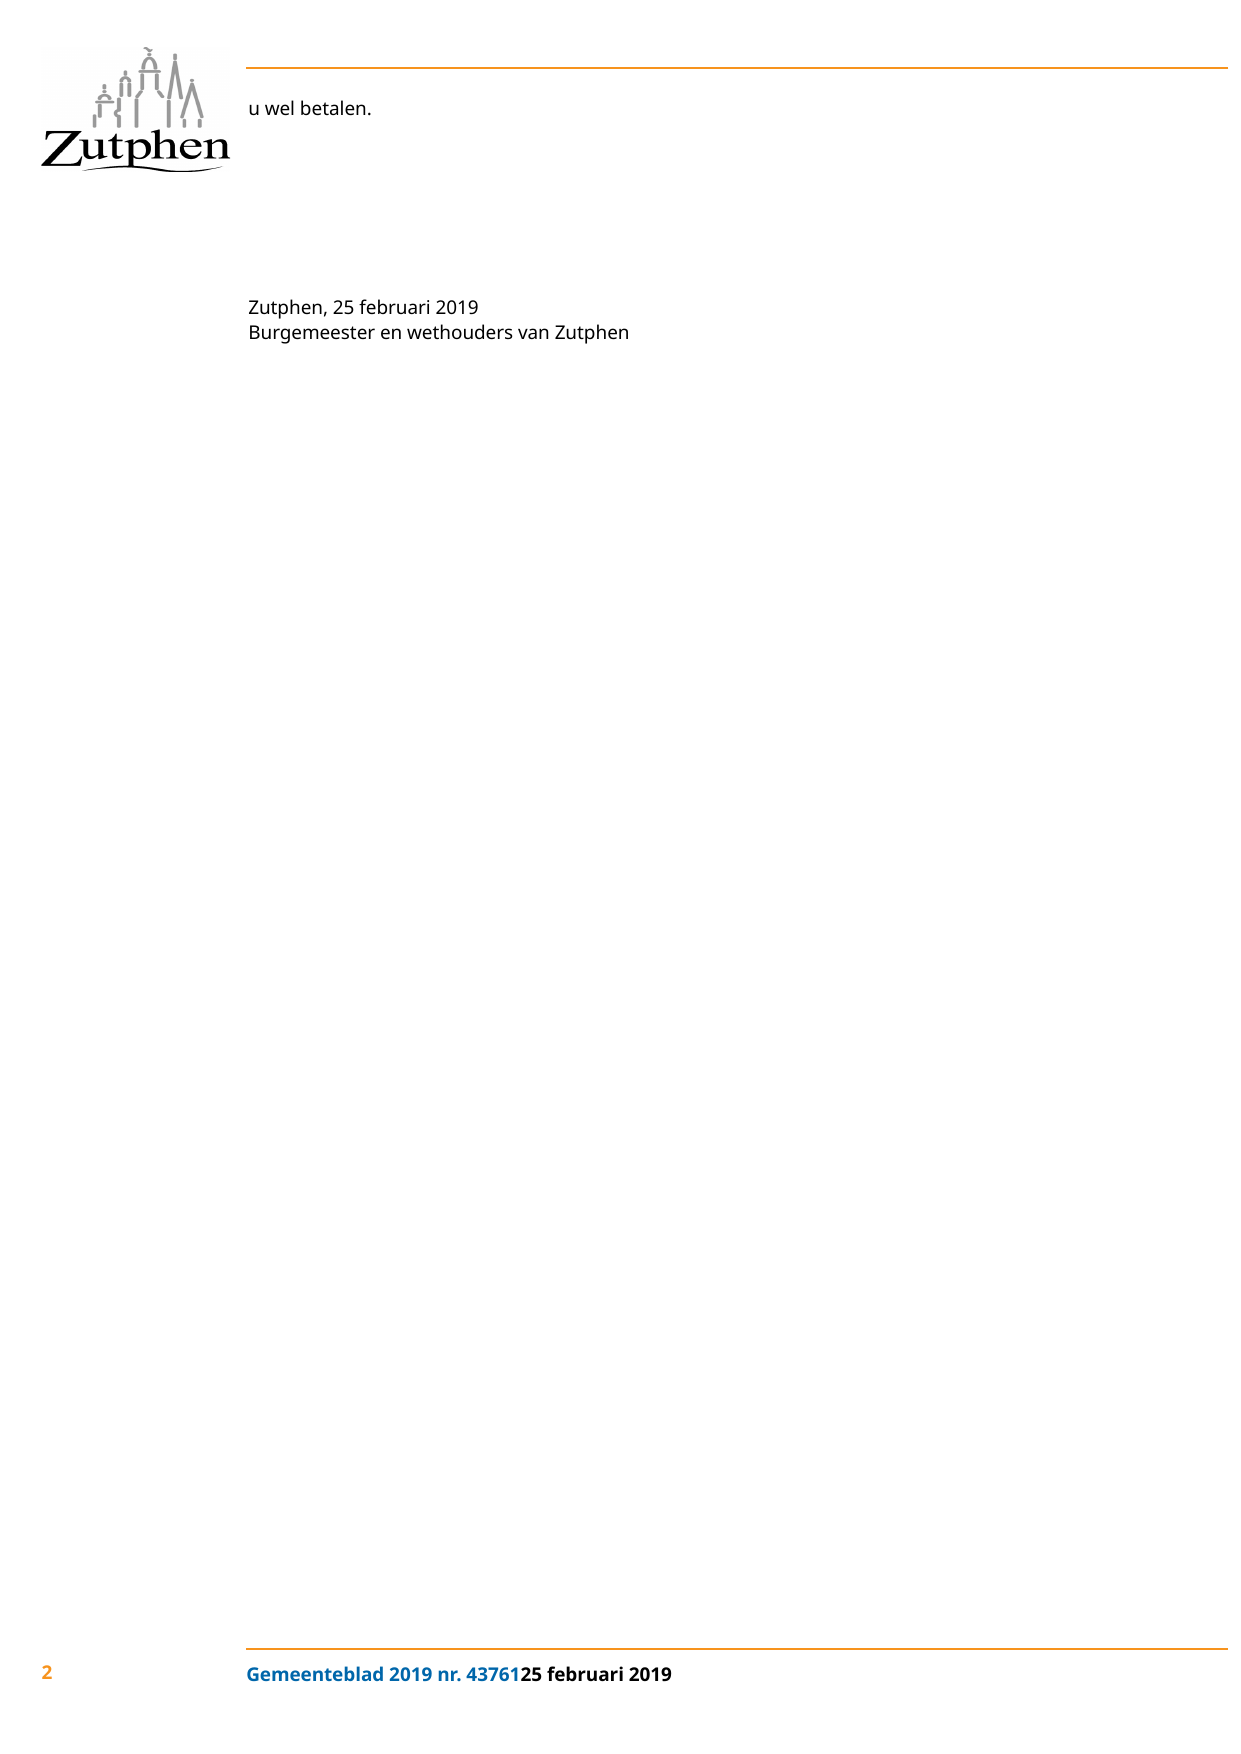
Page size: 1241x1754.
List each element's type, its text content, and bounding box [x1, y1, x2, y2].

text Zutphen, 25 februari 2019 [248, 294, 1152, 319]
picture [41, 47, 231, 172]
text Burgemeester en wethouders van Zutphen [248, 319, 1152, 345]
text u wel betalen. [248, 95, 1152, 121]
